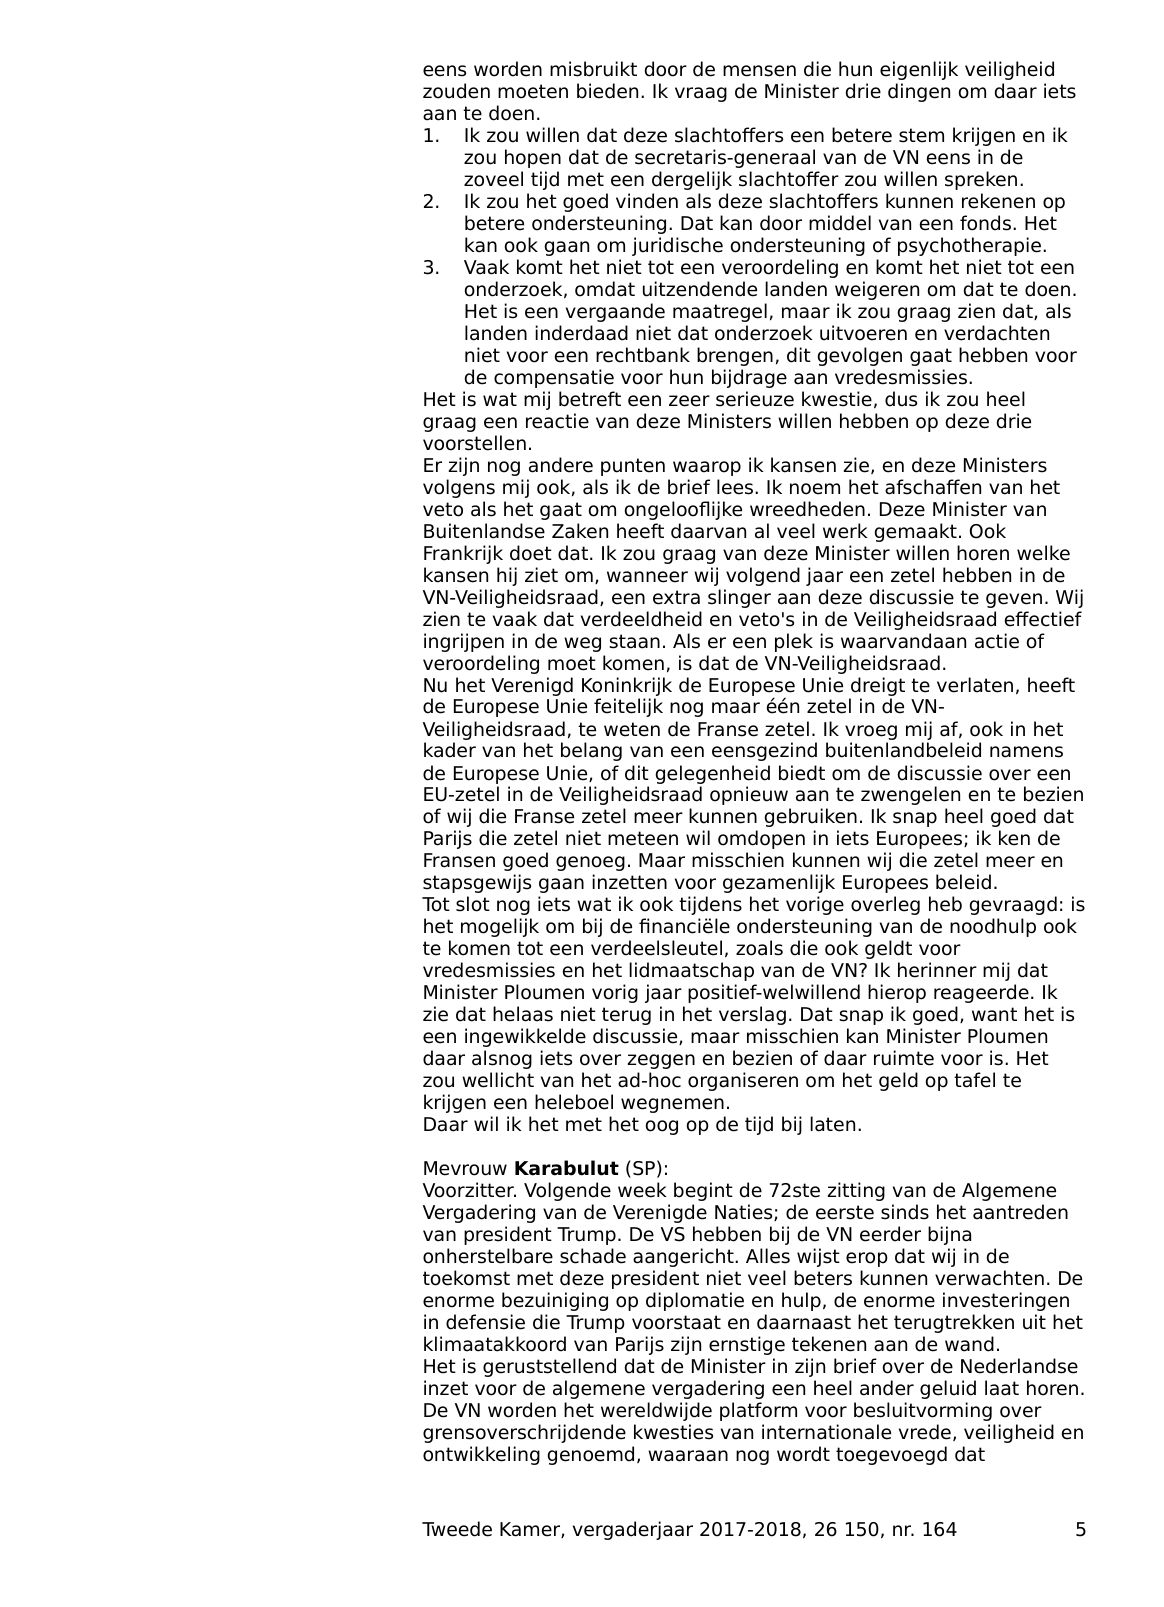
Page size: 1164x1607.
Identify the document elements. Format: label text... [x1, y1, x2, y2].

text Mevrouw Karabulut (SP): [422, 1158, 1087, 1180]
text 1. Ik zou willen dat deze slachtoffers een betere stem krijgen en ik zou hopen dat de secretaris-generaal van de VN eens in de zoveel tijd met een dergelijk slachtoffer zou willen spreken. [422, 125, 1087, 191]
text Tot slot nog iets wat ik ook tijdens het vorige overleg heb gevraagd: is het mogelijk om bij de financiële ondersteuning van de noodhulp ook te komen tot een verdeelsleutel, zoals die ook geldt voor vredesmissies en het lidmaatschap van de VN? Ik herinner mij dat Minister Ploumen vorig jaar positief-welwillend hierop reageerde. Ik zie dat helaas niet terug in het verslag. Dat snap ik goed, want het is een ingewikkelde discussie, maar misschien kan Minister Ploumen daar alsnog iets over zeggen en bezien of daar ruimte voor is. Het zou wellicht van het ad-hoc organiseren om het geld op tafel te krijgen een heleboel wegnemen. [422, 894, 1087, 1114]
text Er zijn nog andere punten waarop ik kansen zie, en deze Ministers volgens mij ook, als ik de brief lees. Ik noem het afschaffen van het veto als het gaat om ongelooflijke wreedheden. Deze Minister van Buitenlandse Zaken heeft daarvan al veel werk gemaakt. Ook Frankrijk doet dat. Ik zou graag van deze Minister willen horen welke kansen hij ziet om, wanneer wij volgend jaar een zetel hebben in de VN-Veiligheidsraad, een extra slinger aan deze discussie te geven. Wij zien te vaak dat verdeeldheid en veto's in de Veiligheidsraad effectief ingrijpen in de weg staan. Als er een plek is waarvandaan actie of veroordeling moet komen, is dat de VN-Veiligheidsraad. [422, 455, 1087, 674]
text Het is wat mij betreft een zeer serieuze kwestie, dus ik zou heel graag een reactie van deze Ministers willen hebben op deze drie voorstellen. [422, 389, 1087, 455]
text Voorzitter. Volgende week begint de 72ste zitting van de Algemene Vergadering van de Verenigde Naties; de eerste sinds het aantreden van president Trump. De VS hebben bij de VN eerder bijna onherstelbare schade aangericht. Alles wijst erop dat wij in de toekomst met deze president niet veel beters kunnen verwachten. De enorme bezuiniging op diplomatie en hulp, de enorme investeringen in defensie die Trump voorstaat en daarnaast het terugtrekken uit het klimaatakkoord van Parijs zijn ernstige tekenen aan de wand. [422, 1180, 1087, 1356]
text Daar wil ik het met het oog op de tijd bij laten. [422, 1114, 1087, 1136]
text 3. Vaak komt het niet tot een veroordeling en komt het niet tot een onderzoek, omdat uitzendende landen weigeren om dat te doen. Het is een vergaande maatregel, maar ik zou graag zien dat, als landen inderdaad niet dat onderzoek uitvoeren en verdachten niet voor een rechtbank brengen, dit gevolgen gaat hebben voor de compensatie voor hun bijdrage aan vredesmissies. [422, 257, 1087, 389]
text 2. Ik zou het goed vinden als deze slachtoffers kunnen rekenen op betere ondersteuning. Dat kan door middel van een fonds. Het kan ook gaan om juridische ondersteuning of psychotherapie. [422, 191, 1087, 257]
text Nu het Verenigd Koninkrijk de Europese Unie dreigt te verlaten, heeft de Europese Unie feitelijk nog maar één zetel in de VN-Veiligheidsraad, te weten de Franse zetel. Ik vroeg mij af, ook in het kader van het belang van een eensgezind buitenlandbeleid namens de Europese Unie, of dit gelegenheid biedt om de discussie over een EU-zetel in de Veiligheidsraad opnieuw aan te zwengelen en te bezien of wij die Franse zetel meer kunnen gebruiken. Ik snap heel goed dat Parijs die zetel niet meteen wil omdopen in iets Europees; ik ken de Fransen goed genoeg. Maar misschien kunnen wij die zetel meer en stapsgewijs gaan inzetten voor gezamenlijk Europees beleid. [422, 674, 1087, 894]
text Het is geruststellend dat de Minister in zijn brief over de Nederlandse inzet voor de algemene vergadering een heel ander geluid laat horen. De VN worden het wereldwijde platform voor besluitvorming over grensoverschrijdende kwesties van internationale vrede, veiligheid en ontwikkeling genoemd, waaraan nog wordt toegevoegd dat [422, 1356, 1087, 1466]
text eens worden misbruikt door de mensen die hun eigenlijk veiligheid zouden moeten bieden. Ik vraag de Minister drie dingen om daar iets aan te doen. [422, 59, 1087, 125]
